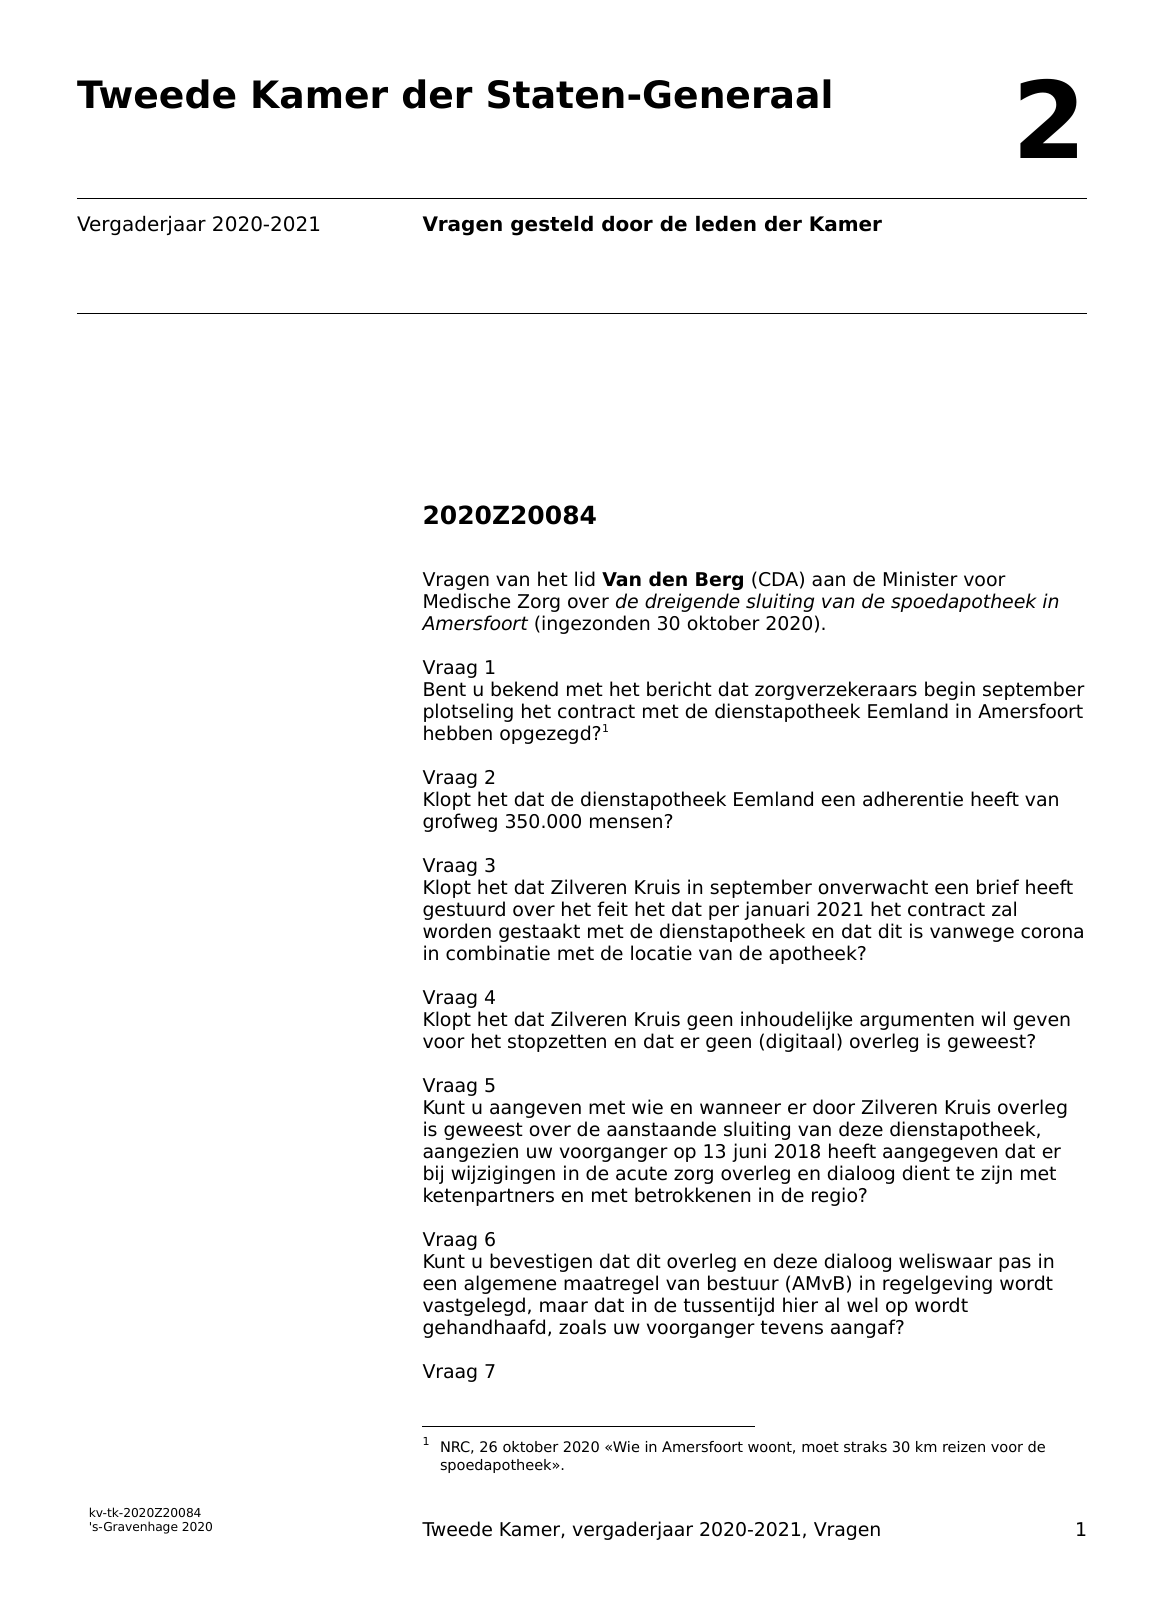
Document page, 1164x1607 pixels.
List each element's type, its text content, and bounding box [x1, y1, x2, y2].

text NRC, 26 oktober 2020 «Wie in Amersfoort woont, moet straks 30 km reizen voor de spoedapotheek». [422, 1435, 1087, 1474]
text Klopt het dat de dienstapotheek Eemland een adherentie heeft van grofweg 350.000 mensen? [422, 789, 1087, 833]
text 's-Gravenhage 2020 [88, 1520, 323, 1534]
text Kunt u bevestigen dat dit overleg en deze dialoog weliswaar pas in een algemene maatregel van bestuur (AMvB) in regelgeving wordt vastgelegd, maar dat in de tussentijd hier al wel op wordt gehandhaafd, zoals uw voorganger tevens aangaf? [422, 1251, 1087, 1339]
text Vraag 4 [422, 987, 1087, 1009]
text Klopt het dat Zilveren Kruis geen inhoudelijke argumenten wil geven voor het stopzetten en dat er geen (digitaal) overleg is geweest? [422, 1009, 1087, 1053]
text kv-tk-2020Z20084 [88, 1506, 323, 1520]
text Vraag 1 [422, 657, 1087, 679]
text Vraag 7 [422, 1361, 1087, 1383]
text 2020Z20084 [422, 501, 1087, 531]
text Vraag 6 [422, 1229, 1087, 1251]
table_cell Vergaderjaar 2020-2021 [77, 199, 422, 313]
text Vraag 5 [422, 1075, 1087, 1097]
text Vraag 2 [422, 767, 1087, 789]
table_header Tweede Kamer der Staten-Generaal [77, 59, 886, 198]
text Kunt u aangeven met wie en wanneer er door Zilveren Kruis overleg is geweest over de aanstaande sluiting van deze dienstapotheek, aangezien uw voorganger op 13 juni 2018 heeft aangegeven dat er bij wijzigingen in de acute zorg overleg en dialoog dient te zijn met ketenpartners en met betrokkenen in de regio? [422, 1097, 1087, 1207]
table_cell Vragen gesteld door de leden der Kamer [422, 199, 1087, 313]
table_header 2 [886, 59, 1087, 198]
text Bent u bekend met het bericht dat zorgverzekeraars begin september plotseling het contract met de dienstapotheek Eemland in Amersfoort hebben opgezegd? [422, 679, 1087, 745]
text Vraag 3 [422, 855, 1087, 877]
text Vragen van het lid Van den Berg (CDA) aan de Minister voor Medische Zorg over de dreigende sluiting van de spoedapotheek in Amersfoort (ingezonden 30 oktober 2020). [422, 569, 1087, 635]
text Klopt het dat Zilveren Kruis in september onverwacht een brief heeft gestuurd over het feit het dat per januari 2021 het contract zal worden gestaakt met de dienstapotheek en dat dit is vanwege corona in combinatie met de locatie van de apotheek? [422, 877, 1087, 965]
